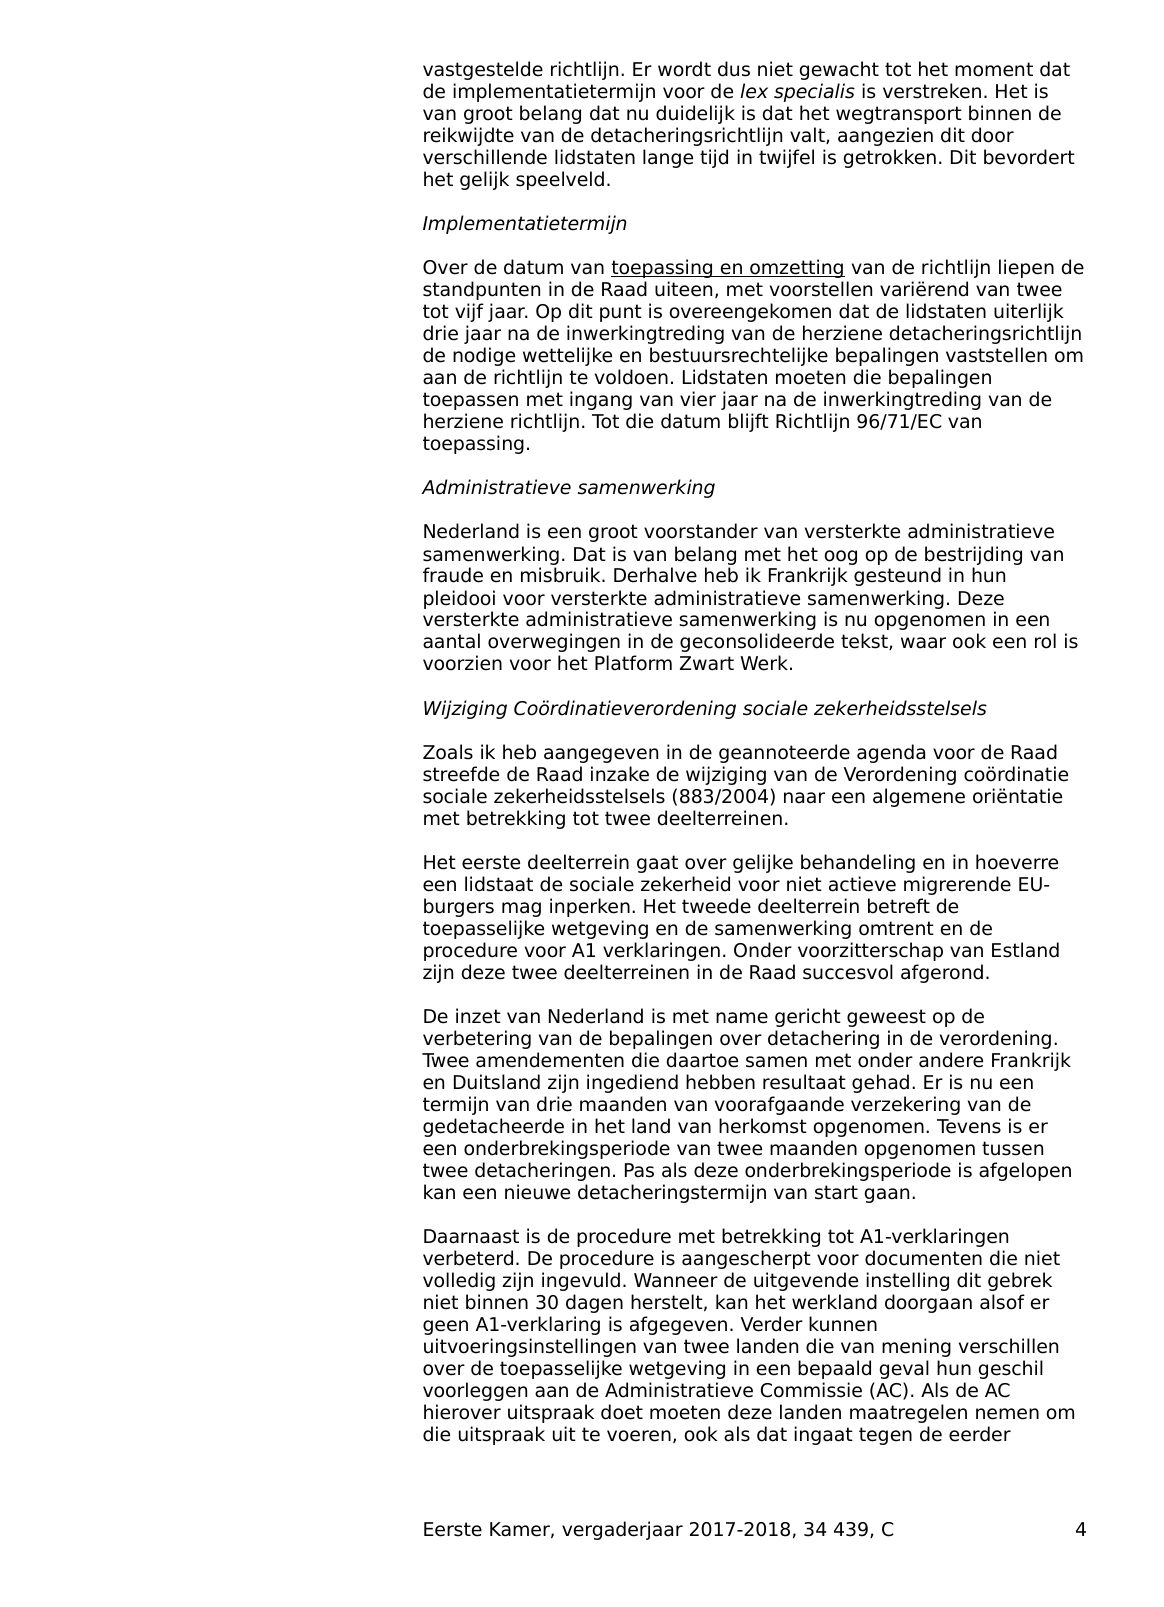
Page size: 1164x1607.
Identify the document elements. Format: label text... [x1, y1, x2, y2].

text Het eerste deelterrein gaat over gelijke behandeling en in hoeverre een lidstaat de sociale zekerheid voor niet actieve migrerende EU-burgers mag inperken. Het tweede deelterrein betreft de toepasselijke wetgeving en de samenwerking omtrent en de procedure voor A1 verklaringen. Onder voorzitterschap van Estland zijn deze twee deelterreinen in de Raad succesvol afgerond. [422, 852, 1087, 984]
text De inzet van Nederland is met name gericht geweest op de verbetering van de bepalingen over detachering in de verordening. Twee amendementen die daartoe samen met onder andere Frankrijk en Duitsland zijn ingediend hebben resultaat gehad. Er is nu een termijn van drie maanden van voorafgaande verzekering van de gedetacheerde in het land van herkomst opgenomen. Tevens is er een onderbrekingsperiode van twee maanden opgenomen tussen twee detacheringen. Pas als deze onderbrekingsperiode is afgelopen kan een nieuwe detacheringstermijn van start gaan. [422, 1006, 1087, 1204]
text vastgestelde richtlijn. Er wordt dus niet gewacht tot het moment dat de implementatietermijn voor de lex specialis is verstreken. Het is van groot belang dat nu duidelijk is dat het wegtransport binnen de reikwijdte van de detacheringsrichtlijn valt, aangezien dit door verschillende lidstaten lange tijd in twijfel is getrokken. Dit bevordert het gelijk speelveld. [422, 59, 1087, 191]
text Zoals ik heb aangegeven in de geannoteerde agenda voor de Raad streefde de Raad inzake de wijziging van de Verordening coördinatie sociale zekerheidsstelsels (883/2004) naar een algemene oriëntatie met betrekking tot twee deelterreinen. [422, 742, 1087, 829]
subtitle Administratieve samenwerking [422, 477, 1087, 499]
text Daarnaast is de procedure met betrekking tot A1-verklaringen verbeterd. De procedure is aangescherpt voor documenten die niet volledig zijn ingevuld. Wanneer de uitgevende instelling dit gebrek niet binnen 30 dagen herstelt, kan het werkland doorgaan alsof er geen A1-verklaring is afgegeven. Verder kunnen uitvoeringsinstellingen van twee landen die van mening verschillen over de toepasselijke wetgeving in een bepaald geval hun geschil voorleggen aan de Administratieve Commissie (AC). Als de AC hierover uitspraak doet moeten deze landen maatregelen nemen om die uitspraak uit te voeren, ook als dat ingaat tegen de eerder [422, 1226, 1087, 1446]
text Over de datum van toepassing en omzetting van de richtlijn liepen de standpunten in de Raad uiteen, met voorstellen variërend van twee tot vijf jaar. Op dit punt is overeengekomen dat de lidstaten uiterlijk drie jaar na de inwerkingtreding van de herziene detacheringsrichtlijn de nodige wettelijke en bestuursrechtelijke bepalingen vaststellen om aan de richtlijn te voldoen. Lidstaten moeten die bepalingen toepassen met ingang van vier jaar na de inwerkingtreding van de herziene richtlijn. Tot die datum blijft Richtlijn 96/71/EC van toepassing. [422, 257, 1087, 455]
subtitle Wijziging Coördinatieverordening sociale zekerheidsstelsels [422, 697, 1087, 719]
text Nederland is een groot voorstander van versterkte administratieve samenwerking. Dat is van belang met het oog op de bestrijding van fraude en misbruik. Derhalve heb ik Frankrijk gesteund in hun pleidooi voor versterkte administratieve samenwerking. Deze versterkte administratieve samenwerking is nu opgenomen in een aantal overwegingen in de geconsolideerde tekst, waar ook een rol is voorzien voor het Platform Zwart Werk. [422, 521, 1087, 675]
subtitle Implementatietermijn [422, 213, 1087, 235]
